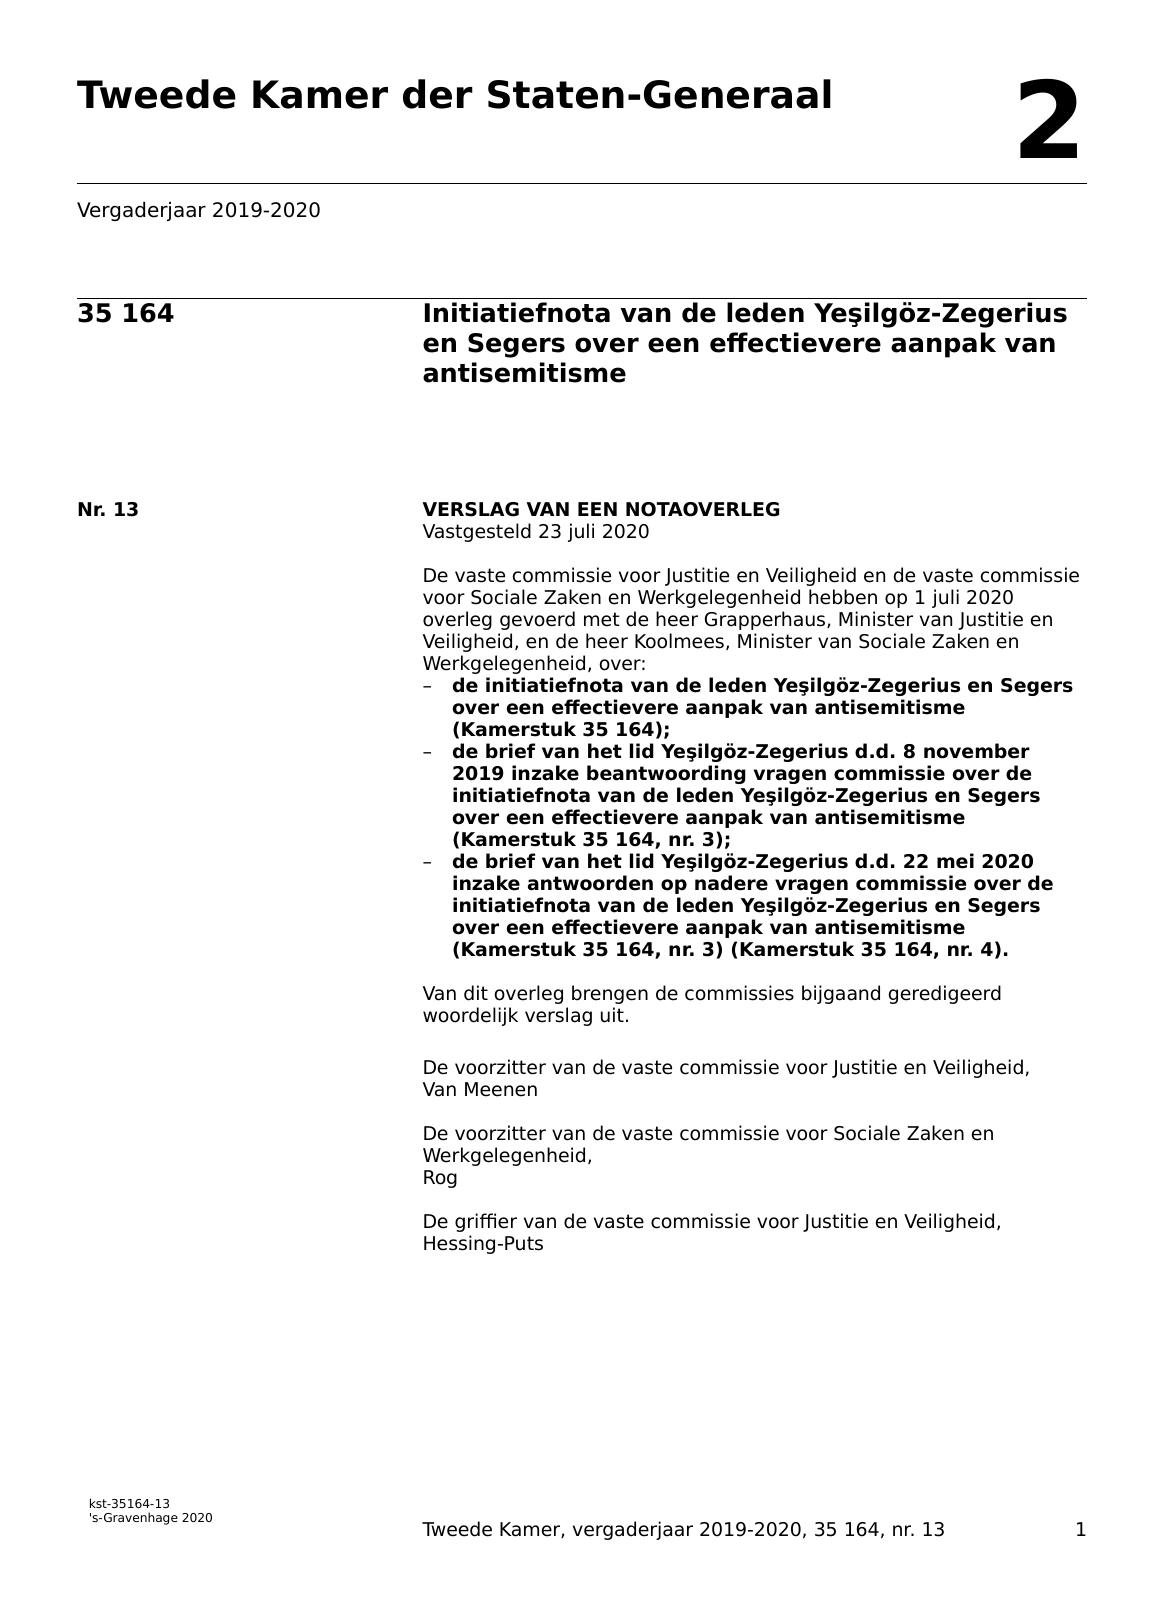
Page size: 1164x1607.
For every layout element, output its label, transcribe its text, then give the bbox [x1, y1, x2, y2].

text kst-35164-13 [88, 1497, 323, 1511]
text – de brief van het lid Yeşilgöz-Zegerius d.d. 8 november 2019 inzake beantwoording vragen commissie over de initiatiefnota van de leden Yeşilgöz-Zegerius en Segers over een effectievere aanpak van antisemitisme (Kamerstuk 35 164, nr. 3); [422, 741, 1087, 851]
text – de brief van het lid Yeşilgöz-Zegerius d.d. 22 mei 2020 inzake antwoorden op nadere vragen commissie over de initiatiefnota van de leden Yeşilgöz-Zegerius en Segers over een effectievere aanpak van antisemitisme (Kamerstuk 35 164, nr. 3) (Kamerstuk 35 164, nr. 4). [422, 851, 1087, 961]
subtitle Nr. 13 VERSLAG VAN EEN NOTAOVERLEG [77, 499, 1087, 521]
text Van dit overleg brengen de commissies bijgaand geredigeerd woordelijk verslag uit. [422, 983, 1087, 1027]
text – de initiatiefnota van de leden Yeşilgöz-Zegerius en Segers over een effectievere aanpak van antisemitisme (Kamerstuk 35 164); [422, 675, 1087, 741]
subtitle 35 164 Initiatiefnota van de leden Yeşilgöz-Zegerius en Segers over een effectievere aanpak van antisemitisme [77, 299, 1087, 388]
text Vastgesteld 23 juli 2020 [422, 521, 1087, 543]
table_header 2 [886, 59, 1087, 183]
text 's-Gravenhage 2020 [88, 1511, 323, 1525]
text De voorzitter van de vaste commissie voor Sociale Zaken en Werkgelegenheid, Rog [422, 1123, 1087, 1189]
table_header Tweede Kamer der Staten-Generaal [77, 59, 886, 183]
text De voorzitter van de vaste commissie voor Justitie en Veiligheid, Van Meenen [422, 1057, 1087, 1101]
text De griffier van de vaste commissie voor Justitie en Veiligheid, Hessing-Puts [422, 1211, 1087, 1255]
table_cell Vergaderjaar 2019-2020 [77, 184, 1087, 298]
text De vaste commissie voor Justitie en Veiligheid en de vaste commissie voor Sociale Zaken en Werkgelegenheid hebben op 1 juli 2020 overleg gevoerd met de heer Grapperhaus, Minister van Justitie en Veiligheid, en de heer Koolmees, Minister van Sociale Zaken en Werkgelegenheid, over: [422, 565, 1087, 675]
